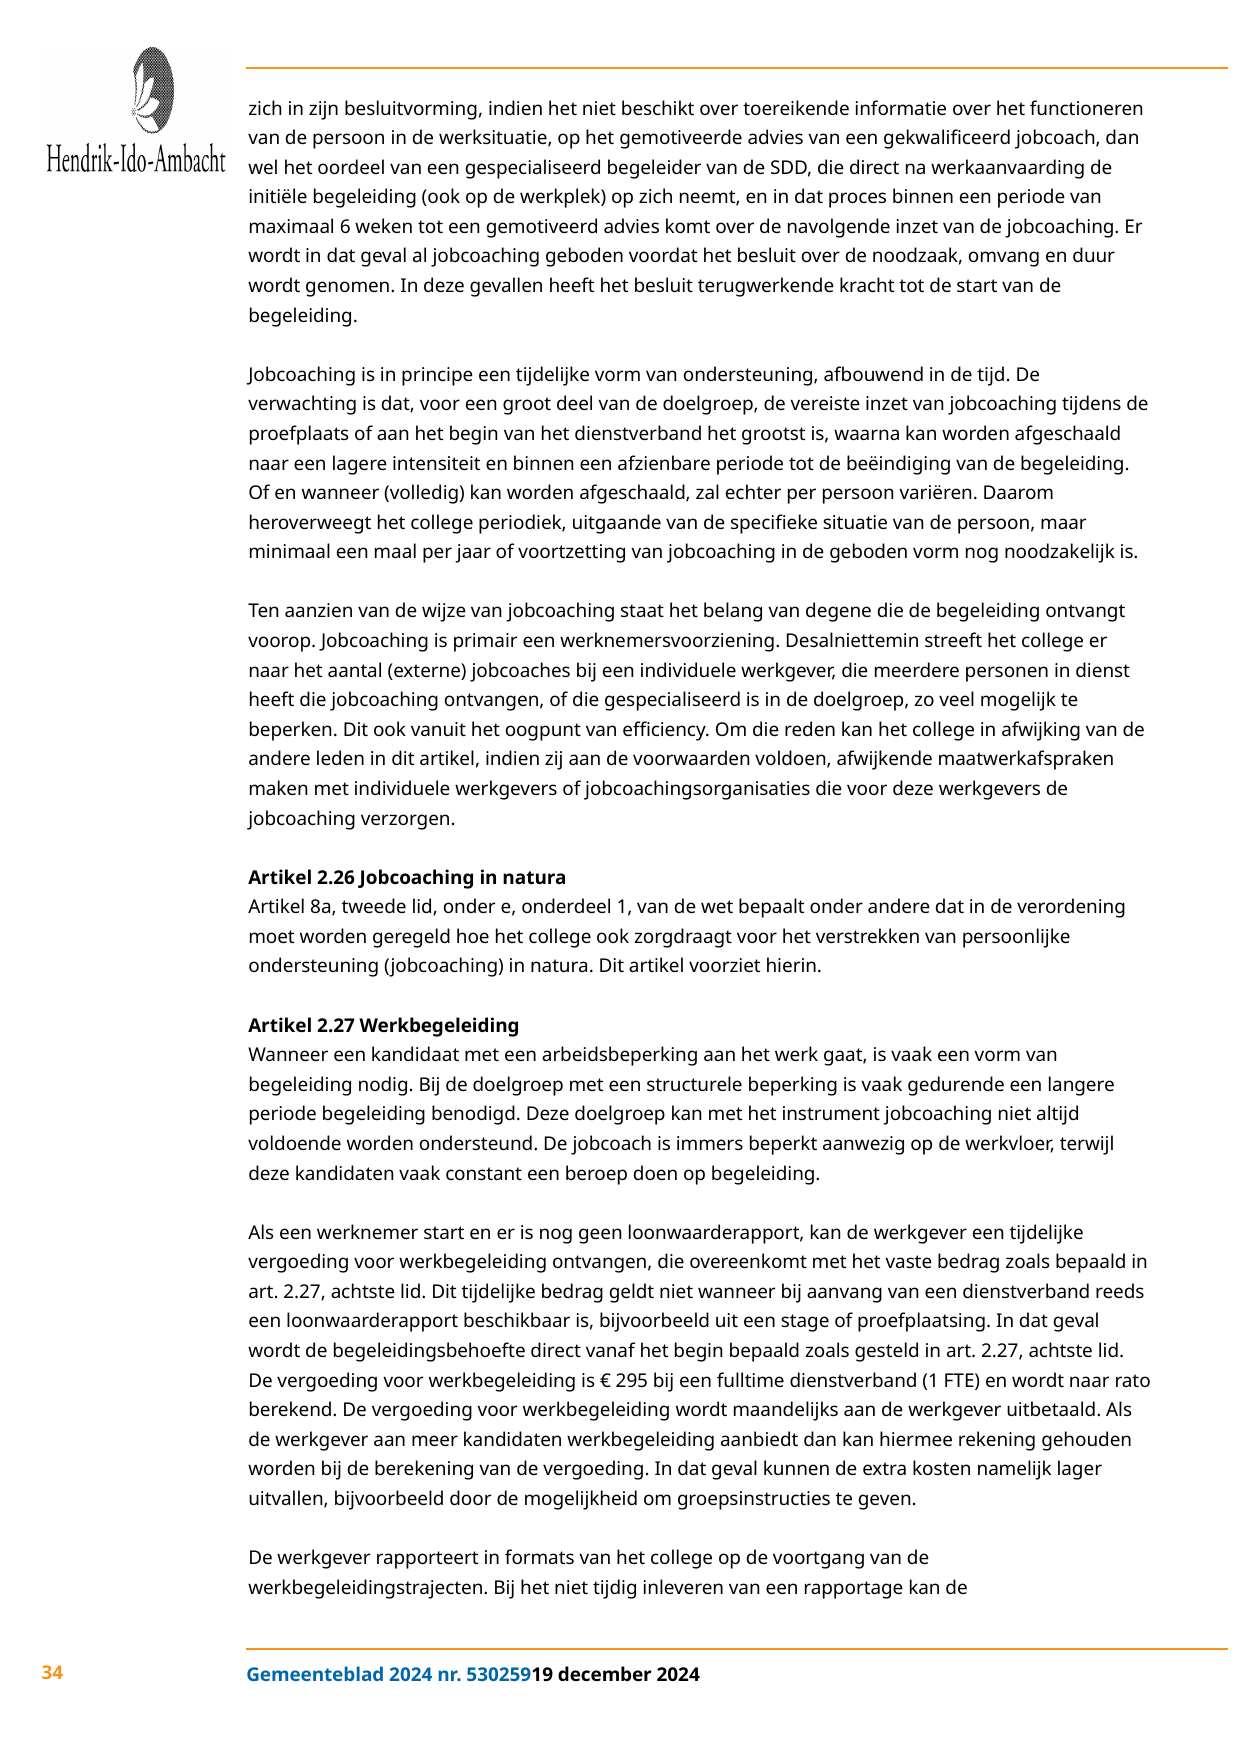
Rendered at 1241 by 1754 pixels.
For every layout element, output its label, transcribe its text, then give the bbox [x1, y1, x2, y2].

text zich in zijn besluitvorming, indien het niet beschikt over toereikende informatie over het functioneren van de persoon in de werksituatie, op het gemotiveerde advies van een gekwalificeerd jobcoach, dan wel het oordeel van een gespecialiseerd begeleider van de SDD, die direct na werkaanvaarding de initiële begeleiding (ook op de werkplek) op zich neemt, en in dat proces binnen een periode van maximaal 6 weken tot een gemotiveerd advies komt over de navolgende inzet van de jobcoaching. Er wordt in dat geval al jobcoaching geboden voordat het besluit over de noodzaak, omvang en duur wordt genomen. In deze gevallen heeft het besluit terugwerkende kracht tot de start van de begeleiding. [248, 95, 1152, 328]
text Jobcoaching is in principe een tijdelijke vorm van ondersteuning, afbouwend in de tijd. De verwachting is dat, voor een groot deel van de doelgroep, de vereiste inzet van jobcoaching tijdens de proefplaats of aan het begin van het dienstverband het grootst is, waarna kan worden afgeschaald naar een lagere intensiteit en binnen een afzienbare periode tot de beëindiging van de begeleiding. Of en wanneer (volledig) kan worden afgeschaald, zal echter per persoon variëren. Daarom heroverweegt het college periodiek, uitgaande van de specifieke situatie van de persoon, maar minimaal een maal per jaar of voortzetting van jobcoaching in de geboden vorm nog noodzakelijk is. [248, 361, 1152, 564]
text Als een werknemer start en er is nog geen loonwaarderapport, kan de werkgever een tijdelijke vergoeding voor werkbegeleiding ontvangen, die overeenkomt met het vaste bedrag zoals bepaald in art. 2.27, achtste lid. Dit tijdelijke bedrag geldt niet wanneer bij aanvang van een dienstverband reeds een loonwaarderapport beschikbaar is, bijvoorbeeld uit een stage of proefplaatsing. In dat geval wordt de begeleidingsbehoefte direct vanaf het begin bepaald zoals gesteld in art. 2.27, achtste lid. De vergoeding voor werkbegeleiding is € 295 bij een fulltime dienstverband (1 FTE) en wordt naar rato berekend. De vergoeding voor werkbegeleiding wordt maandelijks aan de werkgever uitbetaald. Als de werkgever aan meer kandidaten werkbegeleiding aanbiedt dan kan hiermee rekening gehouden worden bij de berekening van de vergoeding. In dat geval kunnen de extra kosten namelijk lager uitvallen, bijvoorbeeld door de mogelijkheid om groepsinstructies te geven. [248, 1219, 1152, 1511]
picture [41, 47, 231, 172]
text Ten aanzien van de wijze van jobcoaching staat het belang van degene die de begeleiding ontvangt voorop. Jobcoaching is primair een werknemersvoorziening. Desalniettemin streeft het college er naar het aantal (externe) jobcoaches bij een individuele werkgever, die meerdere personen in dienst heeft die jobcoaching ontvangen, of die gespecialiseerd is in de doelgroep, zo veel mogelijk te beperken. Dit ook vanuit het oogpunt van efficiency. Om die reden kan het college in afwijking van de andere leden in dit artikel, indien zij aan de voorwaarden voldoen, afwijkende maatwerkafspraken maken met individuele werkgevers of jobcoachingsorganisaties die voor deze werkgevers de jobcoaching verzorgen. [248, 598, 1152, 831]
text Artikel 2.27 Werkbegeleiding [248, 1012, 1152, 1038]
text Artikel 8a, tweede lid, onder e, onderdeel 1, van de wet bepaalt onder andere dat in de verordening moet worden geregeld hoe het college ook zorgdraagt voor het verstrekken van persoonlijke ondersteuning (jobcoaching) in natura. Dit artikel voorziet hierin. [248, 893, 1152, 978]
text Wanneer een kandidaat met een arbeidsbeperking aan het werk gaat, is vaak een vorm van begeleiding nodig. Bij de doelgroep met een structurele beperking is vaak gedurende een langere periode begeleiding benodigd. Deze doelgroep kan met het instrument jobcoaching niet altijd voldoende worden ondersteund. De jobcoach is immers beperkt aanwezig op de werkvloer, terwijl deze kandidaten vaak constant een beroep doen op begeleiding. [248, 1041, 1152, 1186]
text Artikel 2.26 Jobcoaching in natura [248, 864, 1152, 890]
text De werkgever rapporteert in formats van het college op de voortgang van de werkbegeleidingstrajecten. Bij het niet tijdig inleveren van een rapportage kan de [248, 1544, 1152, 1600]
